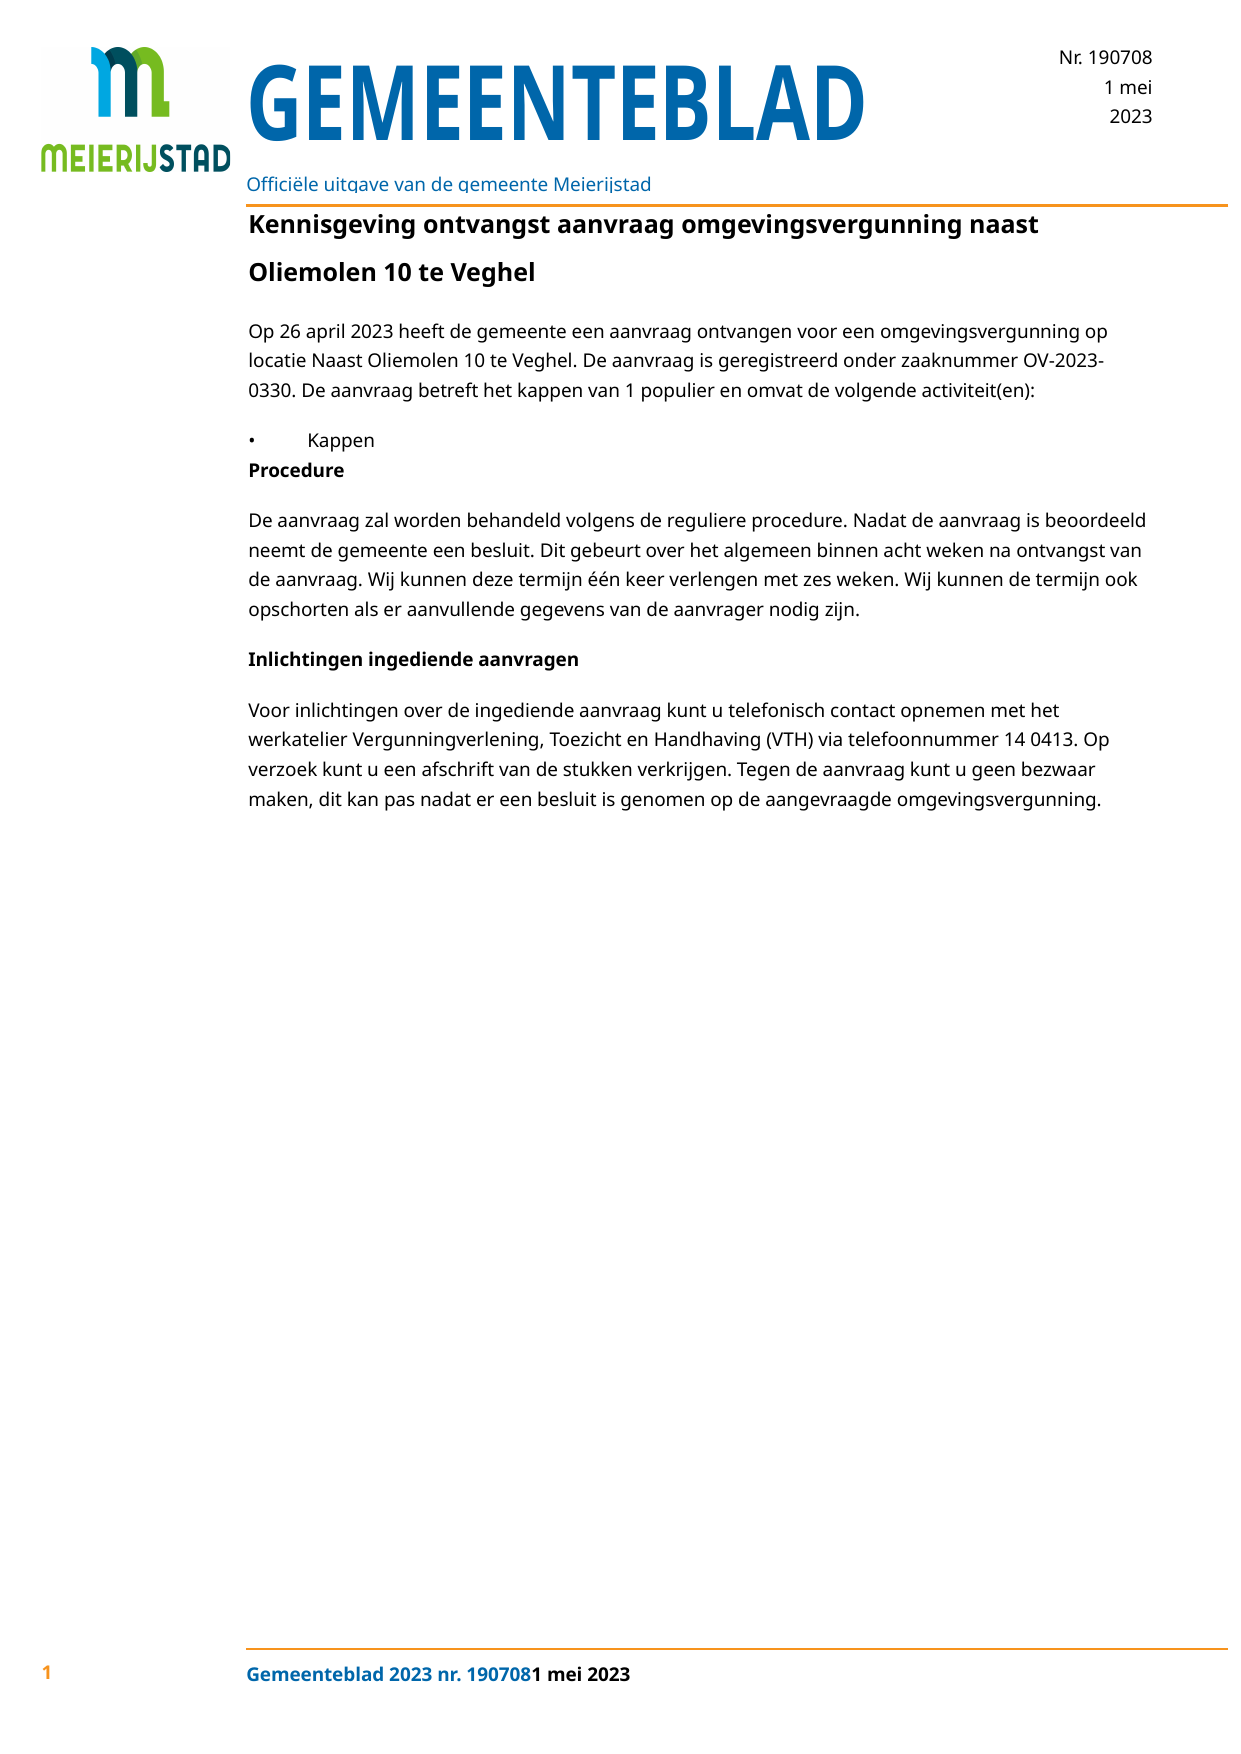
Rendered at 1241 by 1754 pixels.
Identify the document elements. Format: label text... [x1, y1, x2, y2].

text Inlichtingen ingediende aanvragen [248, 647, 1152, 672]
text Kennisgeving ontvangst aanvraag omgevingsvergunning naast Oliemolen 10 te Veghel [248, 207, 1152, 288]
list Kappen [248, 427, 1152, 453]
text Op 26 april 2023 heeft de gemeente een aanvraag ontvangen voor een omgevingsvergunning op locatie Naast Oliemolen 10 te Veghel. De aanvraag is geregistreerd onder zaaknummer OV-2023-0330. De aanvraag betreft het kappen van 1 populier en omvat de volgende activiteit(en): [248, 318, 1152, 403]
text De aanvraag zal worden behandeld volgens de reguliere procedure. Nadat de aanvraag is beoordeeld neemt de gemeente een besluit. Dit gebeurt over het algemeen binnen acht weken na ontvangst van de aanvraag. Wij kunnen deze termijn één keer verlengen met zes weken. Wij kunnen de termijn ook opschorten als er aanvullende gegevens van de aanvrager nodig zijn. [248, 507, 1152, 622]
picture [41, 47, 231, 172]
text Procedure [248, 457, 1152, 483]
text Voor inlichtingen over de ingediende aanvraag kunt u telefonisch contact opnemen met het werkatelier Vergunningverlening, Toezicht en Handhaving (VTH) via telefoonnummer 14 0413. Op verzoek kunt u een afschrift van de stukken verkrijgen. Tegen de aanvraag kunt u geen bezwaar maken, dit kan pas nadat er een besluit is genomen op de aangevraagde omgevingsvergunning. [248, 697, 1152, 812]
